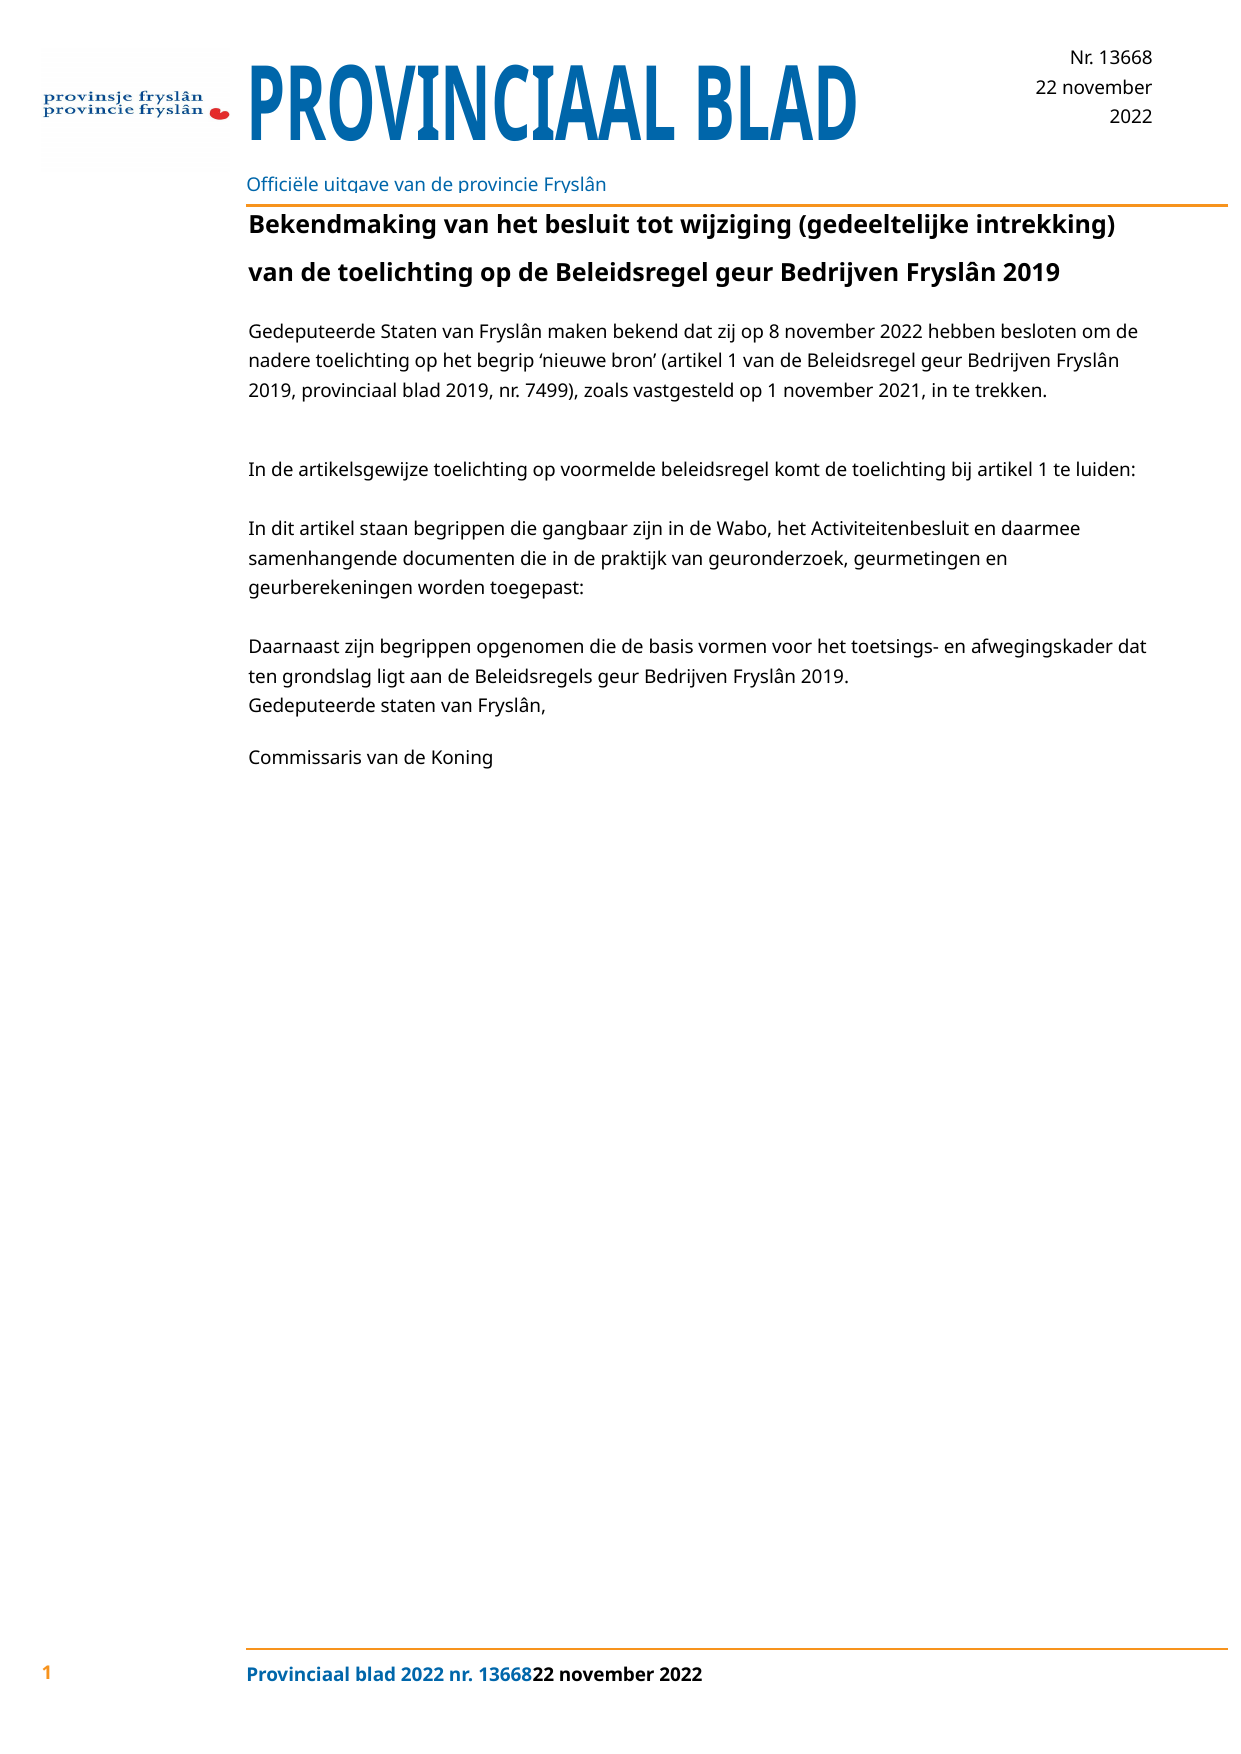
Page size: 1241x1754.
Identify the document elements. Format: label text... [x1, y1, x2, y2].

text In de artikelsgewijze toelichting op voormelde beleidsregel komt de toelichting bij artikel 1 te luiden: [248, 456, 1152, 482]
text Commissaris van de Koning [248, 744, 1152, 770]
text Gedeputeerde Staten van Fryslân maken bekend dat zij op 8 november 2022 hebben besloten om de nadere toelichting op het begrip ‘nieuwe bron’ (artikel 1 van de Beleidsregel geur Bedrijven Fryslân 2019, provinciaal blad 2019, nr. 7499), zoals vastgesteld op 1 november 2021, in te trekken. [248, 318, 1152, 403]
text Bekendmaking van het besluit tot wijziging (gedeeltelijke intrekking) van de toelichting op de Beleidsregel geur Bedrijven Fryslân 2019 [248, 207, 1152, 288]
text Daarnaast zijn begrippen opgenomen die de basis vormen voor het toetsings- en afwegingskader dat ten grondslag ligt aan de Beleidsregels geur Bedrijven Fryslân 2019. [248, 633, 1152, 689]
text In dit artikel staan begrippen die gangbaar zijn in de Wabo, het Activiteitenbesluit en daarmee samenhangende documenten die in de praktijk van geuronderzoek, geurmetingen en geurberekeningen worden toegepast: [248, 515, 1152, 600]
text Gedeputeerde staten van Fryslân, [248, 693, 1152, 718]
picture [41, 47, 231, 172]
